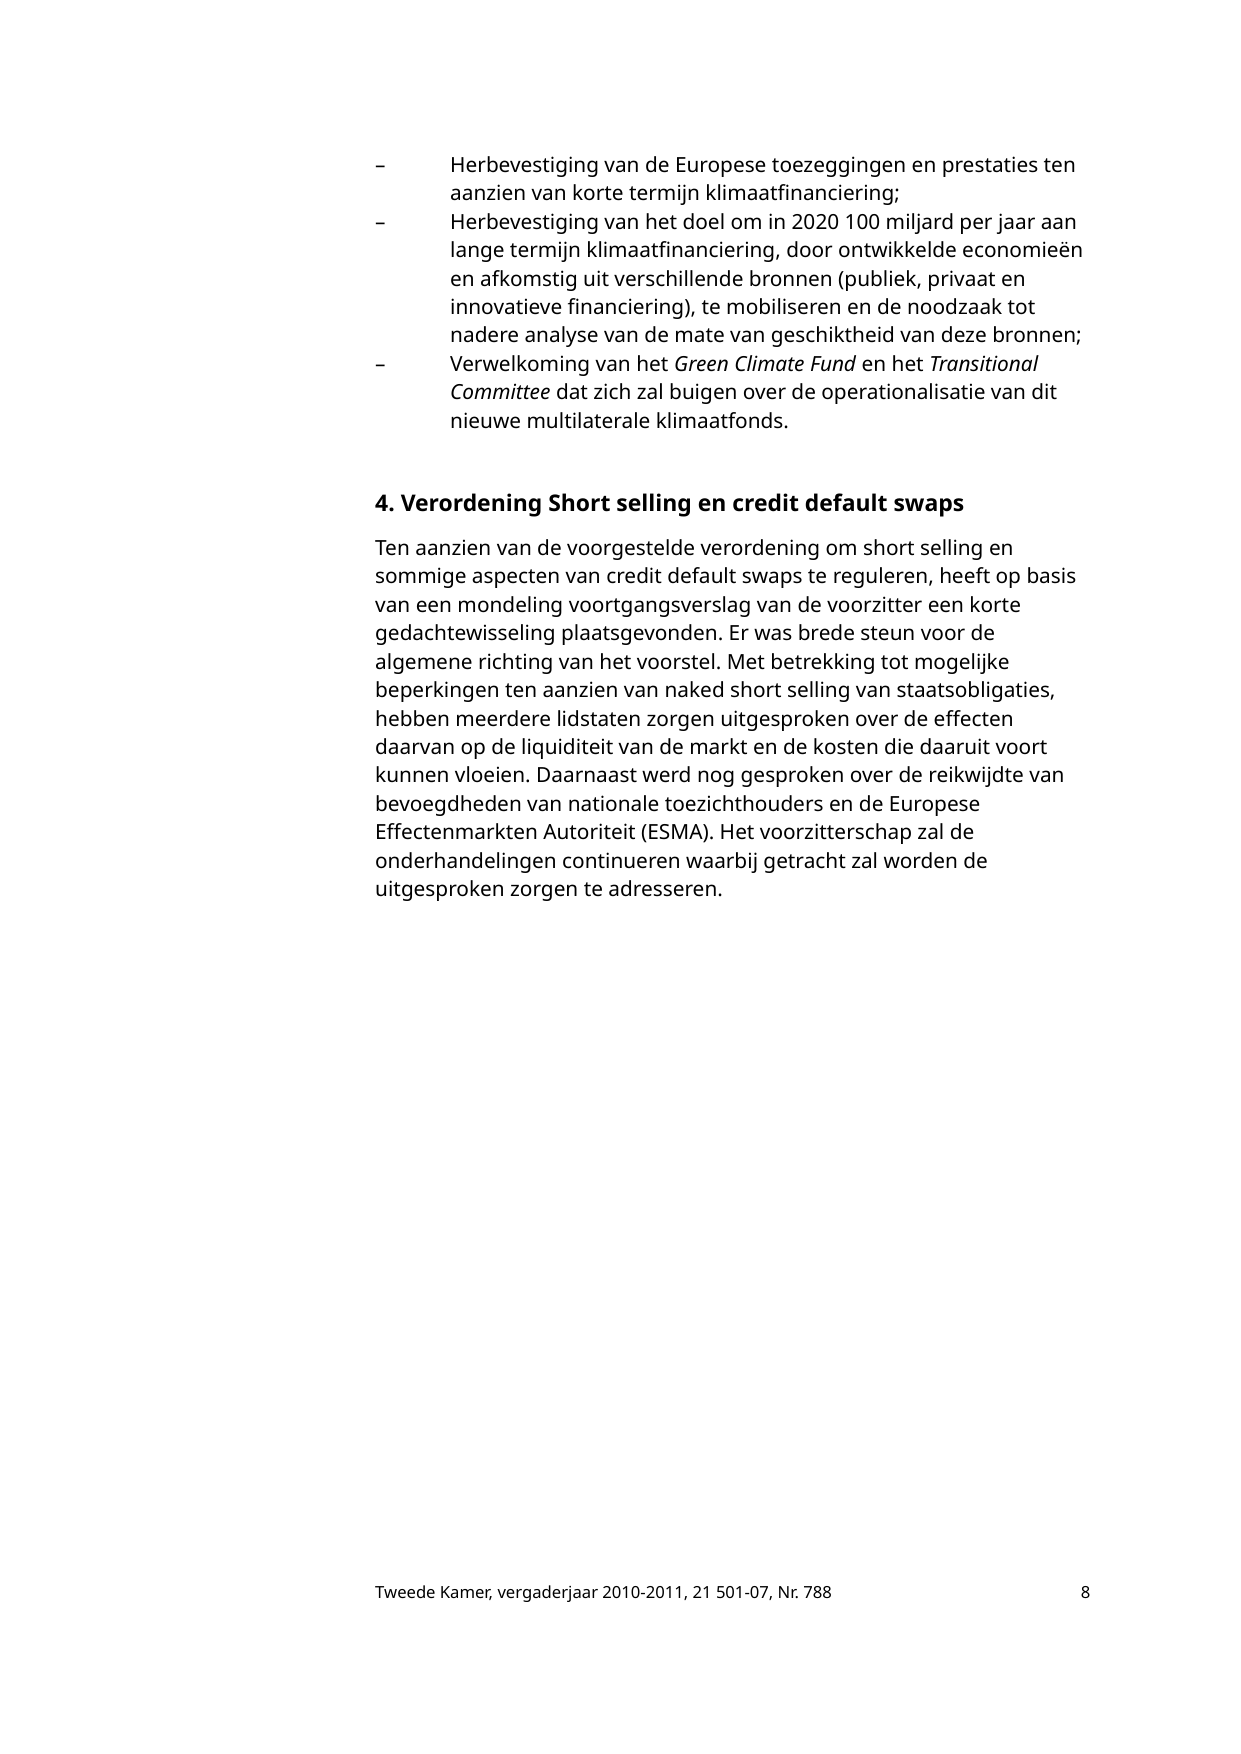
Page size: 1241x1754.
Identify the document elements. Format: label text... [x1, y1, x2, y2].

list Verwelkoming van het Green Climate Fund en het Transitional Committee dat zich zal buigen over de operationalisatie van dit nieuwe multilaterale klimaatfonds. [375, 349, 1090, 434]
list Herbevestiging van de Europese toezeggingen en prestaties ten aanzien van korte termijn klimaatfinanciering; [375, 150, 1090, 207]
list Herbevestiging van het doel om in 2020 100 miljard per jaar aan lange termijn klimaatfinanciering, door ontwikkelde economieën en afkomstig uit verschillende bronnen (publiek, privaat en innovatieve financiering), te mobiliseren en de noodzaak tot nadere analyse van de mate van geschiktheid van deze bronnen; [375, 207, 1090, 349]
text Ten aanzien van de voorgestelde verordening om short selling en sommige aspecten van credit default swaps te reguleren, heeft op basis van een mondeling voortgangsverslag van de voorzitter een korte gedachtewisseling plaatsgevonden. Er was brede steun voor de algemene richting van het voorstel. Met betrekking tot mogelijke beperkingen ten aanzien van naked short selling van staatsobligaties, hebben meerdere lidstaten zorgen uitgesproken over de effecten daarvan op de liquiditeit van de markt en de kosten die daaruit voort kunnen vloeien. Daarnaast werd nog gesproken over de reikwijdte van bevoegdheden van nationale toezichthouders en de Europese Effectenmarkten Autoriteit (ESMA). Het voorzitterschap zal de onderhandelingen continueren waarbij getracht zal worden de uitgesproken zorgen te adresseren. [375, 533, 1090, 903]
subtitle 4. Verordening Short selling en credit default swaps [375, 487, 1090, 518]
